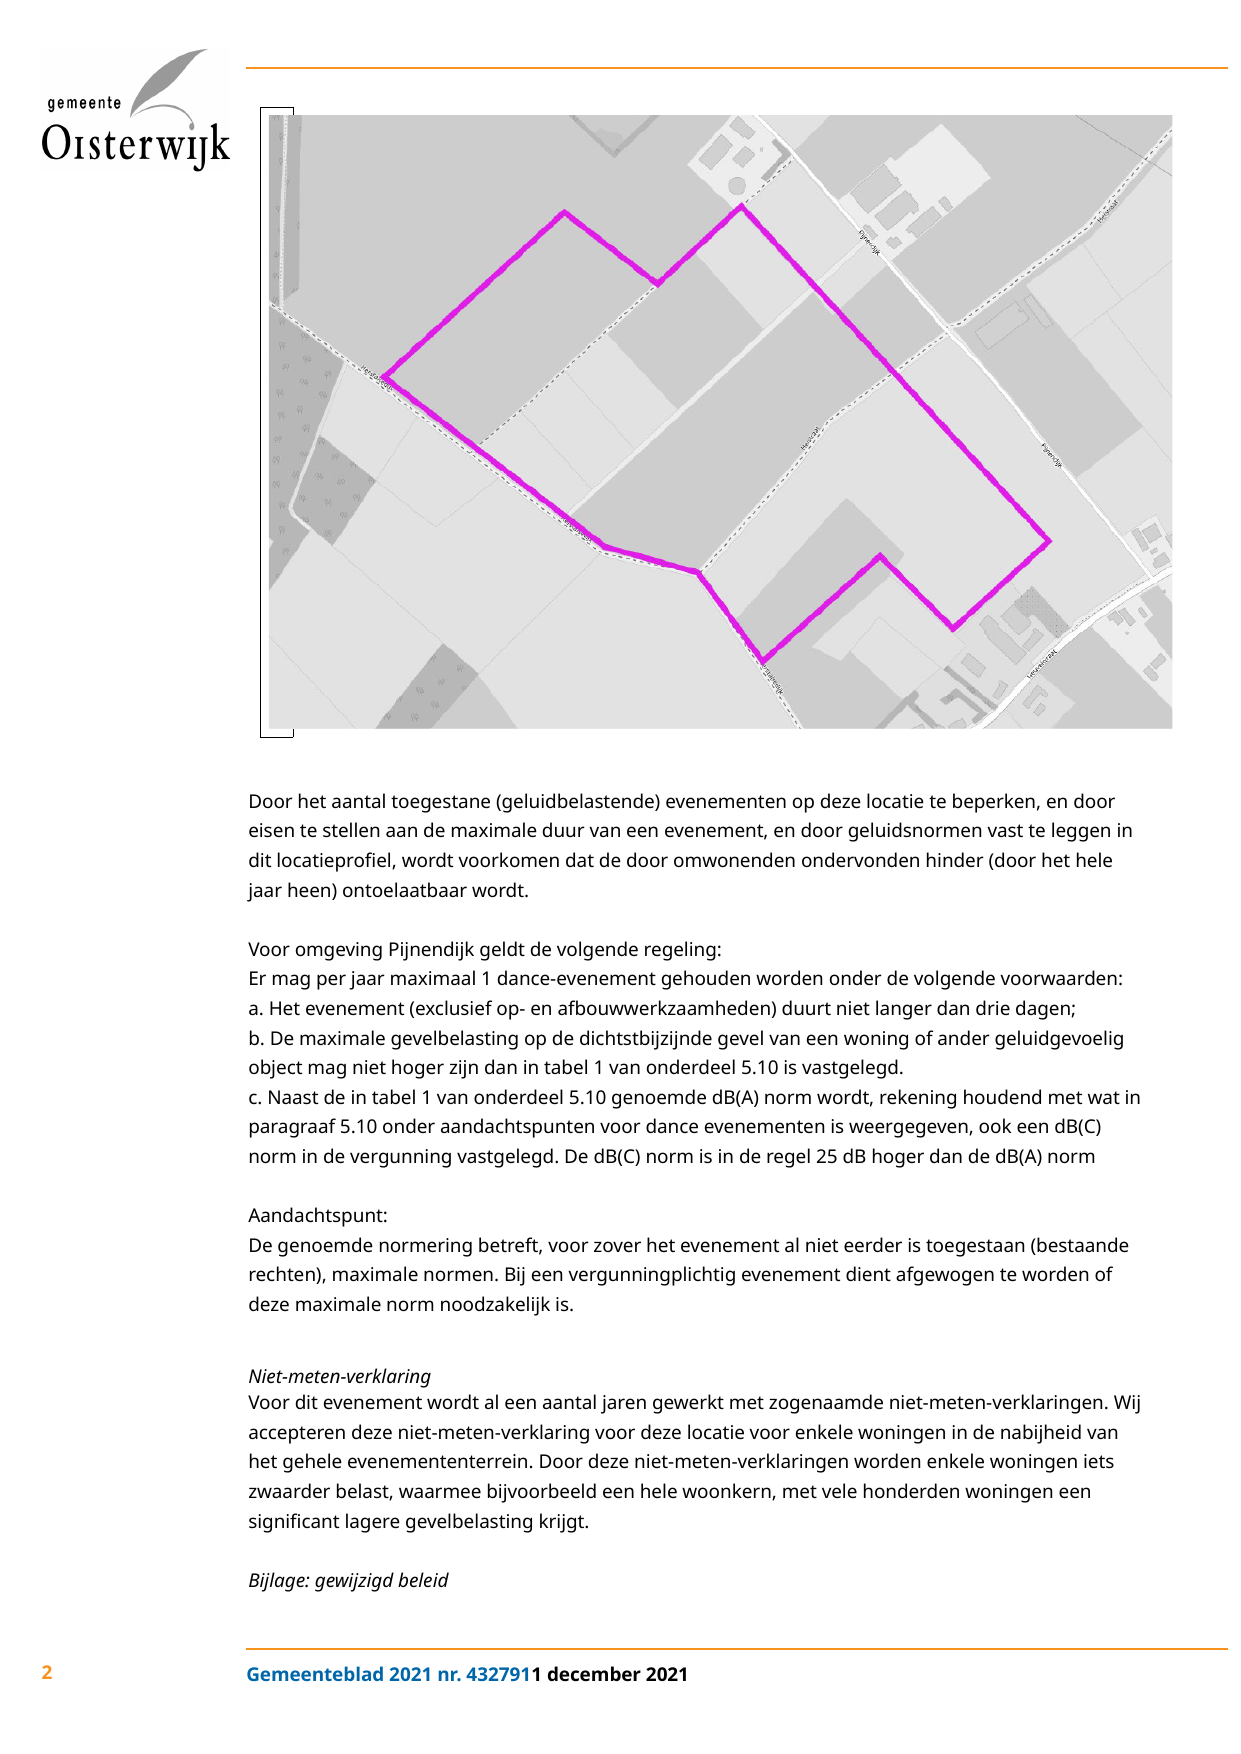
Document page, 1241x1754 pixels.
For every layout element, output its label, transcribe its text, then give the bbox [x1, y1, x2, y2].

picture [268, 115, 1173, 729]
text Voor dit evenement wordt al een aantal jaren gewerkt met zogenaamde niet-meten-verklaringen. Wij accepteren deze niet-meten-verklaring voor deze locatie voor enkele woningen in de nabijheid van het gehele evenemententerrein. Door deze niet-meten-verklaringen worden enkele woningen iets zwaarder belast, waarmee bijvoorbeeld een hele woonkern, met vele honderden woningen een significant lagere gevelbelasting krijgt. [248, 1389, 1152, 1533]
text Niet-meten-verklaring [248, 1364, 1152, 1389]
text a. Het evenement (exclusief op- en afbouwwerkzaamheden) duurt niet langer dan drie dagen; [248, 995, 1152, 1021]
text b. De maximale gevelbelasting op de dichtstbijzijnde gevel van een woning of ander geluidgevoelig object mag niet hoger zijn dan in tabel 1 van onderdeel 5.10 is vastgelegd. [248, 1025, 1152, 1080]
text Aandachtspunt: [248, 1202, 1152, 1228]
text De genoemde normering betreft, voor zover het evenement al niet eerder is toegestaan (bestaande rechten), maximale normen. Bij een vergunningplichtig evenement dient afgewogen te worden of deze maximale norm noodzakelijk is. [248, 1232, 1152, 1317]
text Bijlage: gewijzigd beleid [248, 1567, 1152, 1593]
text Door het aantal toegestane (geluidbelastende) evenementen op deze locatie te beperken, en door eisen te stellen aan de maximale duur van een evenement, en door geluidsnormen vast te leggen in dit locatieprofiel, wordt voorkomen dat de door omwonenden ondervonden hinder (door het hele jaar heen) ontoelaatbaar wordt. [248, 788, 1152, 903]
text Voor omgeving Pijnendijk geldt de volgende regeling: [248, 936, 1152, 962]
text c. Naast de in tabel 1 van onderdeel 5.10 genoemde dB(A) norm wordt, rekening houdend met wat in paragraaf 5.10 onder aandachtspunten voor dance evenementen is weergegeven, ook een dB(C) norm in de vergunning vastgelegd. De dB(C) norm is in de regel 25 dB hoger dan de dB(A) norm [248, 1084, 1152, 1169]
text Er mag per jaar maximaal 1 dance-evenement gehouden worden onder de volgende voorwaarden: [248, 966, 1152, 991]
picture [41, 47, 231, 172]
